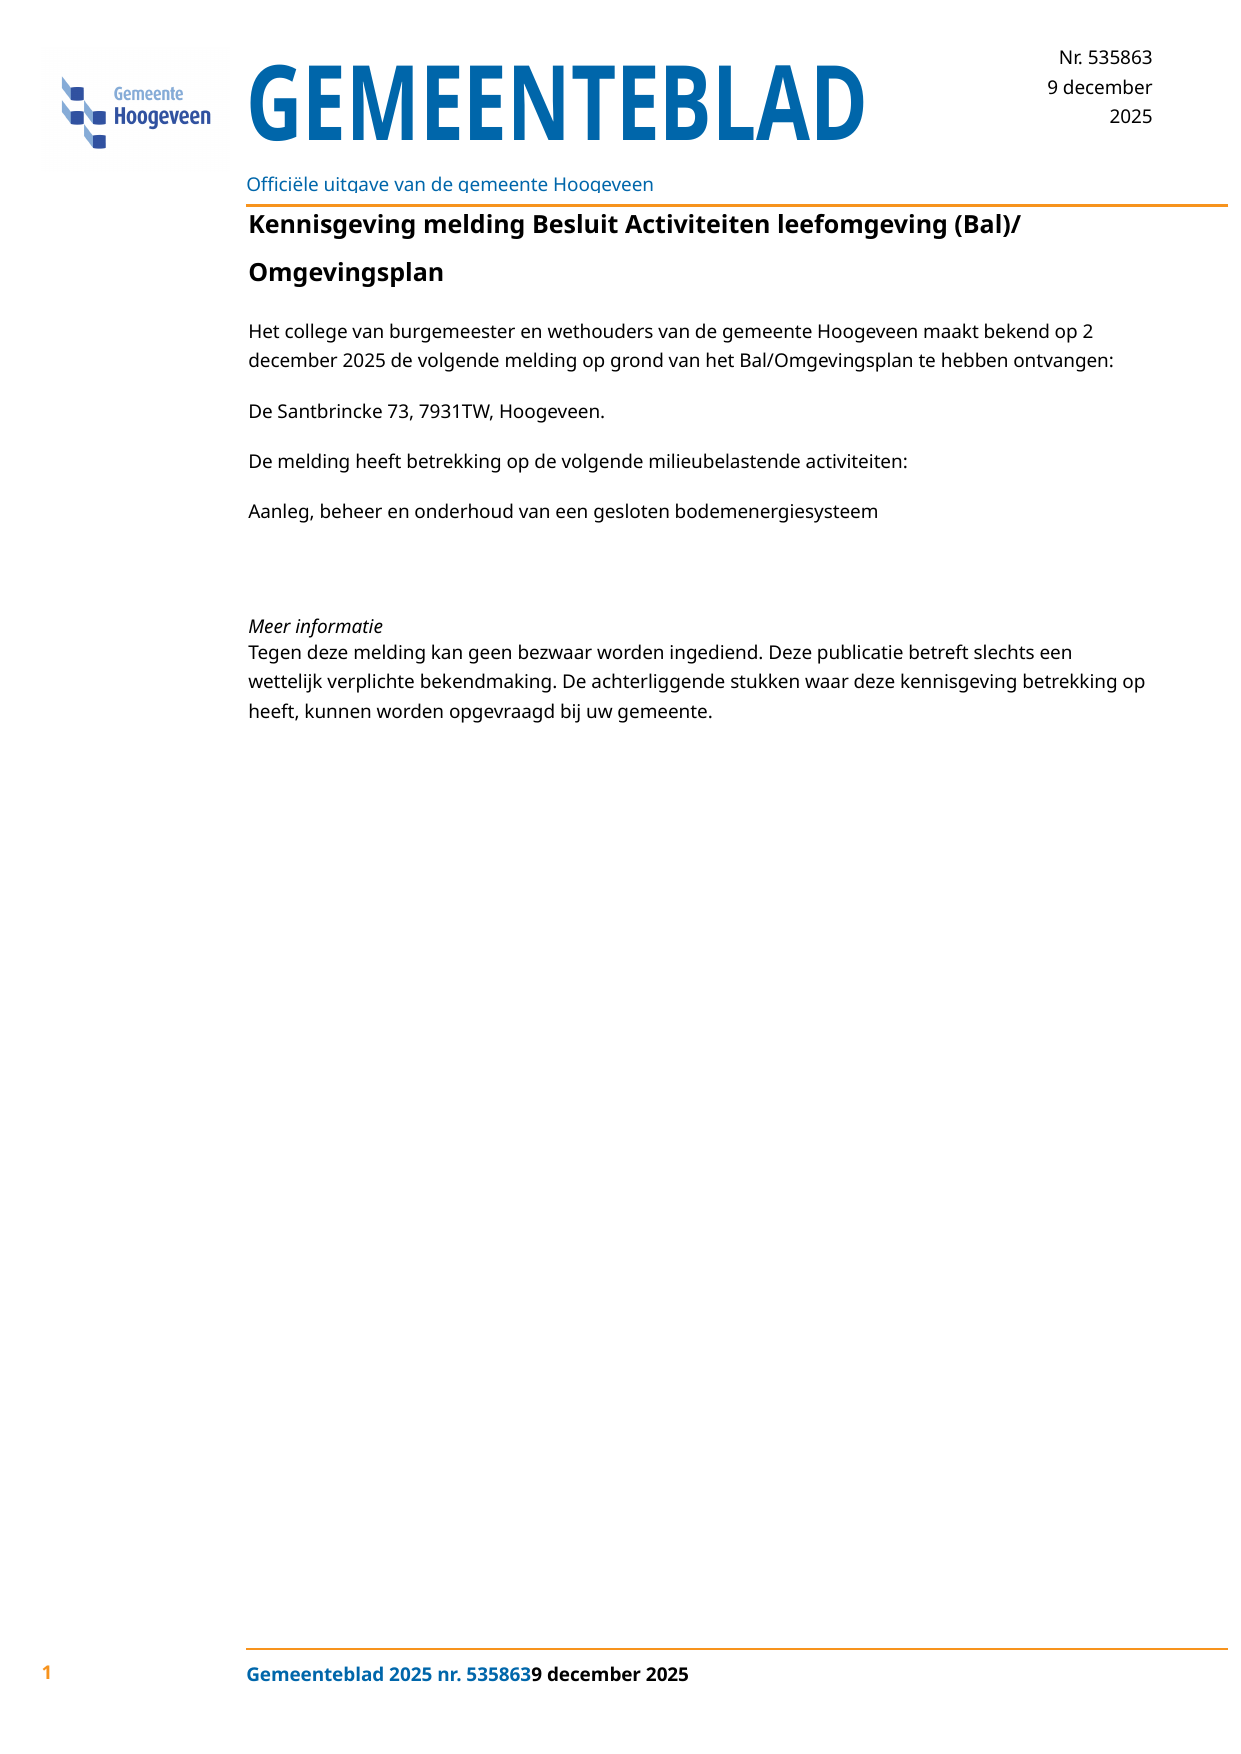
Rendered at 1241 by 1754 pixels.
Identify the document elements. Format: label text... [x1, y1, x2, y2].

text Tegen deze melding kan geen bezwaar worden ingediend. Deze publicatie betreft slechts een wettelijk verplichte bekendmaking. De achterliggende stukken waar deze kennisgeving betrekking op heeft, kunnen worden opgevraagd bij uw gemeente. [248, 639, 1152, 724]
text Kennisgeving melding Besluit Activiteiten leefomgeving (Bal)/ Omgevingsplan [248, 207, 1152, 288]
text Het college van burgemeester en wethouders van de gemeente Hoogeveen maakt bekend op 2 december 2025 de volgende melding op grond van het Bal/Omgevingsplan te hebben ontvangen: [248, 318, 1152, 373]
text De melding heeft betrekking op de volgende milieubelastende activiteiten: [248, 448, 1152, 474]
text De Santbrincke 73, 7931TW, Hoogeveen. [248, 398, 1152, 424]
text Aanleg, beheer en onderhoud van een gesloten bodemenergiesysteem [248, 499, 1152, 524]
text Meer informatie [248, 613, 1152, 639]
picture [41, 47, 231, 172]
